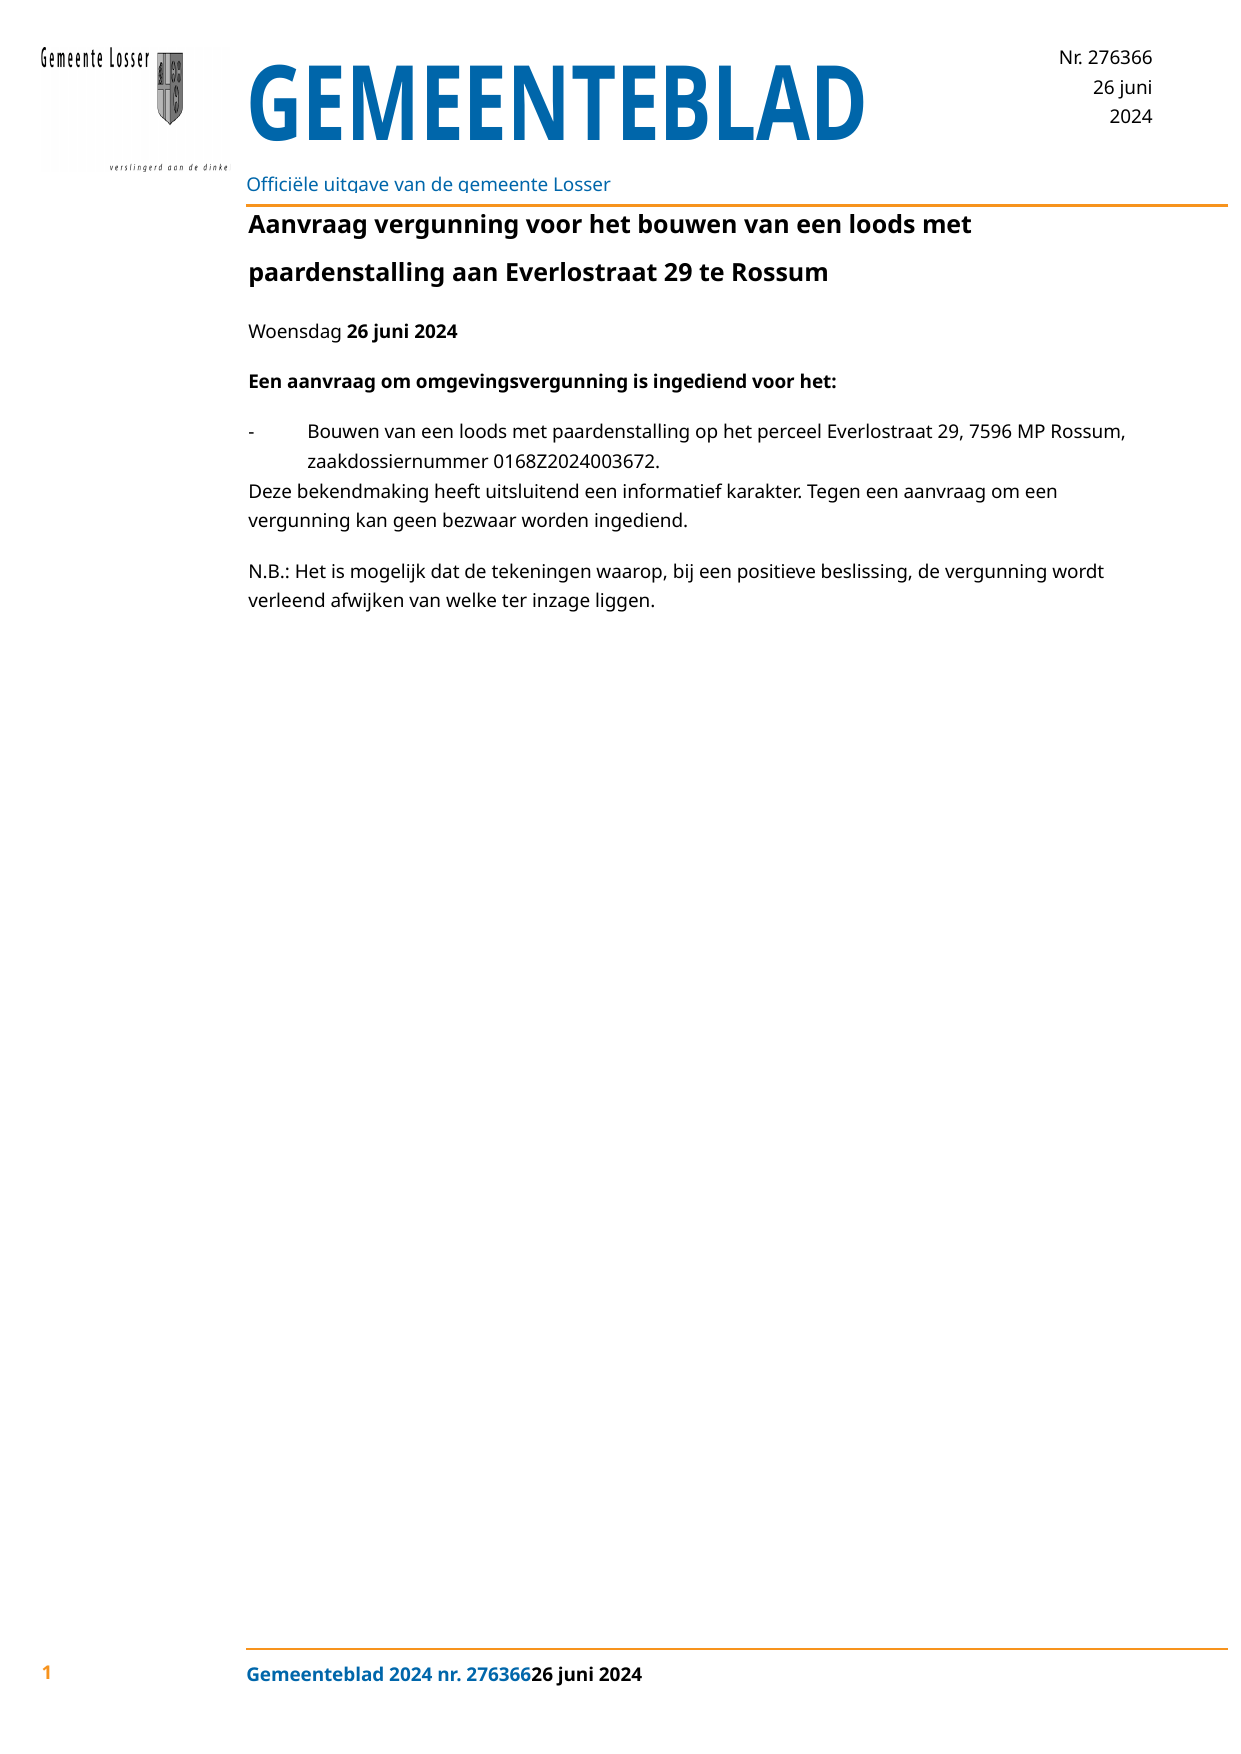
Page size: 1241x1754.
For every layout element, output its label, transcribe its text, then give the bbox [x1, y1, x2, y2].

text N.B.: Het is mogelijk dat de tekeningen waarop, bij een positieve beslissing, de vergunning wordt verleend afwijken van welke ter inzage liggen. [248, 558, 1152, 613]
text Aanvraag vergunning voor het bouwen van een loods met paardenstalling aan Everlostraat 29 te Rossum [248, 207, 1152, 288]
text Woensdag 26 juni 2024 [248, 318, 1152, 344]
text Deze bekendmaking heeft uitsluitend een informatief karakter. Tegen een aanvraag om een vergunning kan geen bezwaar worden ingediend. [248, 478, 1152, 533]
picture [41, 47, 231, 172]
text Een aanvraag om omgevingsvergunning is ingediend voor het: [248, 368, 1152, 394]
list Bouwen van een loods met paardenstalling op het perceel Everlostraat 29, 7596 MP Rossum, zaakdossiernummer 0168Z2024003672. [248, 419, 1152, 474]
